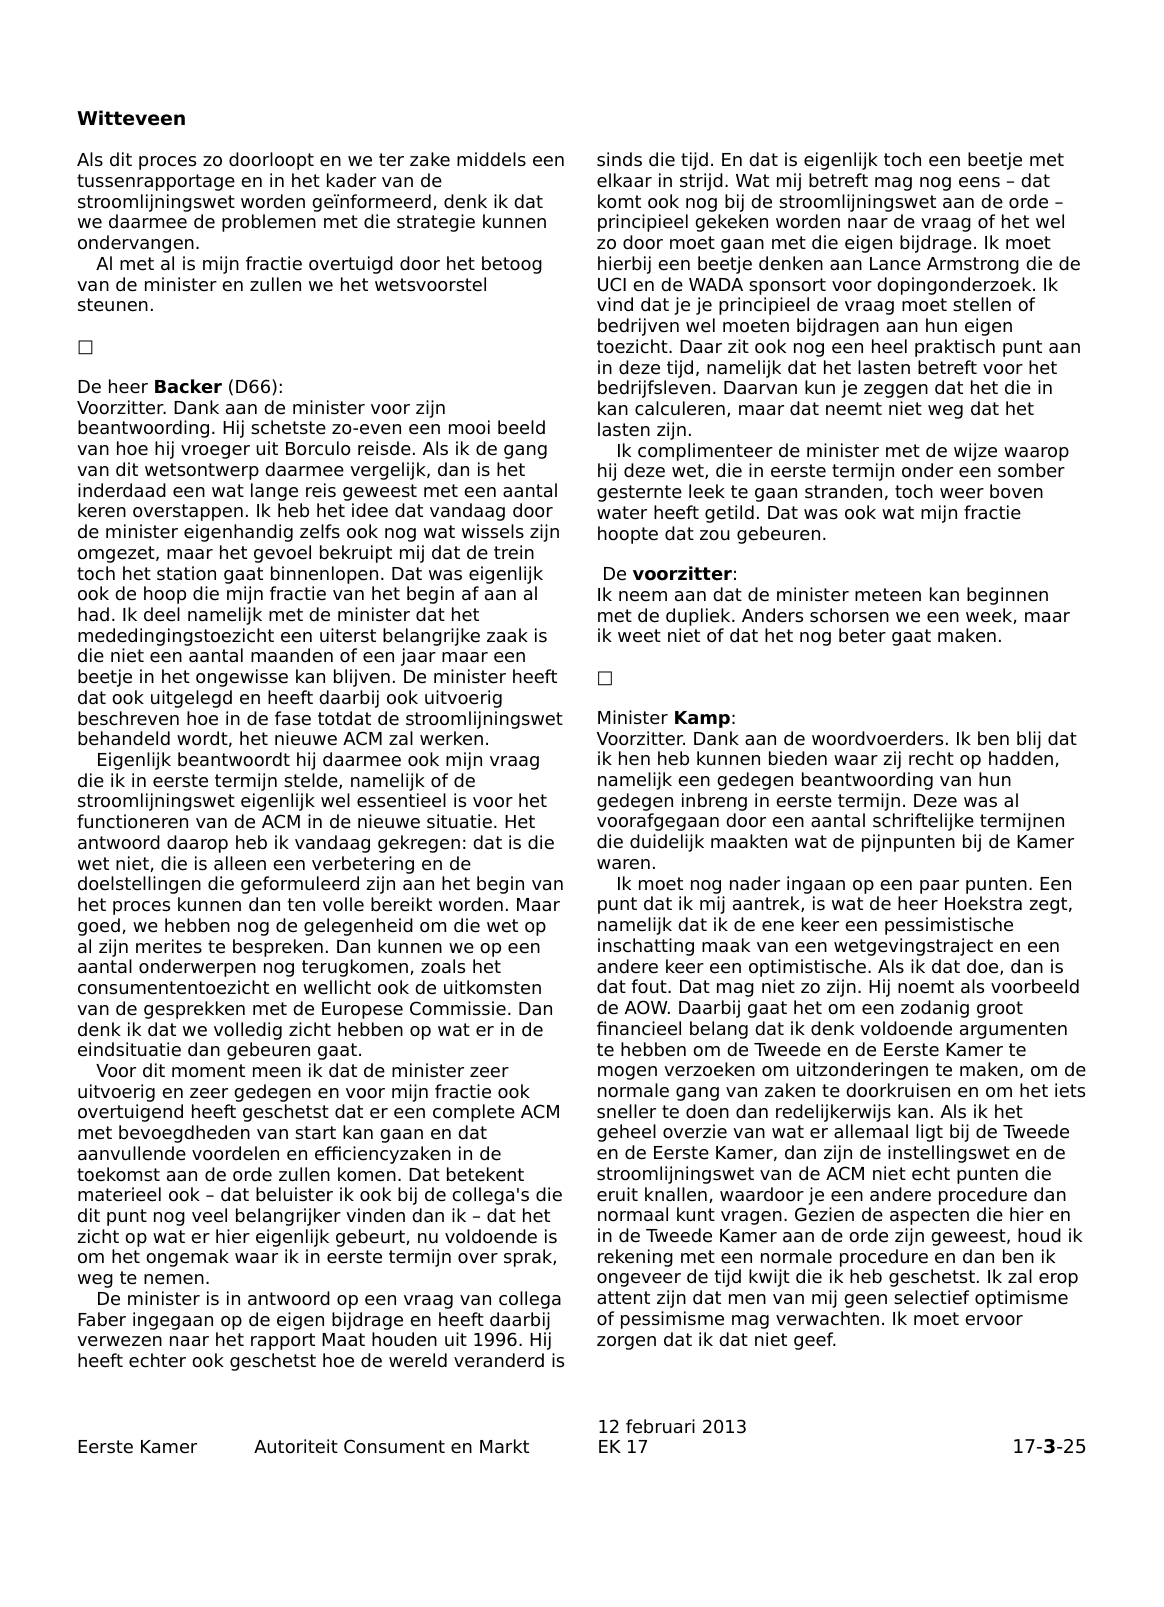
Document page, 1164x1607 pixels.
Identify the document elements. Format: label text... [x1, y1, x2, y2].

text Voor dit moment meen ik dat de minister zeer uitvoerig en zeer gedegen en voor mijn fractie ook overtuigend heeft geschetst dat er een complete ACM met bevoegdheden van start kan gaan en dat aanvullende voordelen en efficiencyzaken in de toekomst aan de orde zullen komen. Dat betekent materieel ook – dat beluister ik ook bij de collega's die dit punt nog veel belangrijker vinden dan ik – dat het zicht op wat er hier eigenlijk gebeurt, nu voldoende is om het ongemak waar ik in eerste termijn over sprak, weg te nemen. [77, 1061, 567, 1289]
text De voorzitter: [596, 564, 1087, 585]
text □ [596, 667, 1087, 688]
text Voorzitter. Dank aan de minister voor zijn beantwoording. Hij schetste zo-even een mooi beeld van hoe hij vroeger uit Borculo reisde. Als ik de gang van dit wetsontwerp daarmee vergelijk, dan is het inderdaad een wat lange reis geweest met een aantal keren overstappen. Ik heb het idee dat vandaag door de minister eigenhandig zelfs ook nog wat wissels zijn omgezet, maar het gevoel bekruipt mij dat de trein toch het station gaat binnenlopen. Dat was eigenlijk ook de hoop die mijn fractie van het begin af aan al had. Ik deel namelijk met de minister dat het mededingingstoezicht een uiterst belangrijke zaak is die niet een aantal maanden of een jaar maar een beetje in het ongewisse kan blijven. De minister heeft dat ook uitgelegd en heeft daarbij ook uitvoerig beschreven hoe in de fase totdat de stroomlijningswet behandeld wordt, het nieuwe ACM zal werken. [77, 397, 567, 750]
text sinds die tijd. En dat is eigenlijk toch een beetje met elkaar in strijd. Wat mij betreft mag nog eens – dat komt ook nog bij de stroomlijningswet aan de orde – principieel gekeken worden naar de vraag of het wel zo door moet gaan met die eigen bijdrage. Ik moet hierbij een beetje denken aan Lance Armstrong die de UCI en de WADA sponsort voor dopingonderzoek. Ik vind dat je je principieel de vraag moet stellen of bedrijven wel moeten bijdragen aan hun eigen toezicht. Daar zit ook nog een heel praktisch punt aan in deze tijd, namelijk dat het lasten betreft voor het bedrijfsleven. Daarvan kun je zeggen dat het die in kan calculeren, maar dat neemt niet weg dat het lasten zijn. [596, 150, 1087, 440]
text De heer Backer (D66): [77, 377, 567, 397]
text Ik moet nog nader ingaan op een paar punten. Een punt dat ik mij aantrek, is wat de heer Hoekstra zegt, namelijk dat ik de ene keer een pessimistische inschatting maak van een wetgevingstraject en een andere keer een optimistische. Als ik dat doe, dan is dat fout. Dat mag niet zo zijn. Hij noemt als voorbeeld de AOW. Daarbij gaat het om een zodanig groot financieel belang dat ik denk voldoende argumenten te hebben om de Tweede en de Eerste Kamer te mogen verzoeken om uitzonderingen te maken, om de normale gang van zaken te doorkruisen en om het iets sneller te doen dan redelijkerwijs kan. Als ik het geheel overzie van wat er allemaal ligt bij de Tweede en de Eerste Kamer, dan zijn de instellingswet en de stroomlijningswet van de ACM niet echt punten die eruit knallen, waardoor je een andere procedure dan normaal kunt vragen. Gezien de aspecten die hier en in de Tweede Kamer aan de orde zijn geweest, houd ik rekening met een normale procedure en dan ben ik ongeveer de tijd kwijt die ik heb geschetst. Ik zal erop attent zijn dat men van mij geen selectief optimisme of pessimisme mag verwachten. Ik moet ervoor zorgen dat ik dat niet geef. [596, 873, 1087, 1350]
text De minister is in antwoord op een vraag van collega Faber ingegaan op de eigen bijdrage en heeft daarbij verwezen naar het rapport Maat houden uit 1996. Hij heeft echter ook geschetst hoe de wereld veranderd is [77, 1289, 567, 1372]
text Al met al is mijn fractie overtuigd door het betoog van de minister en zullen we het wetsvoorstel steunen. [77, 254, 567, 316]
text □ [77, 336, 567, 357]
text Ik complimenteer de minister met de wijze waarop hij deze wet, die in eerste termijn onder een somber gesternte leek te gaan stranden, toch weer boven water heeft getild. Dat was ook wat mijn fractie hoopte dat zou gebeuren. [596, 440, 1087, 544]
text Eigenlijk beantwoordt hij daarmee ook mijn vraag die ik in eerste termijn stelde, namelijk of de stroomlijningswet eigenlijk wel essentieel is voor het functioneren van de ACM in de nieuwe situatie. Het antwoord daarop heb ik vandaag gekregen: dat is die wet niet, die is alleen een verbetering en de doelstellingen die geformuleerd zijn aan het begin van het proces kunnen dan ten volle bereikt worden. Maar goed, we hebben nog de gelegenheid om die wet op al zijn merites te bespreken. Dan kunnen we op een aantal onderwerpen nog terugkomen, zoals het consumententoezicht en wellicht ook de uitkomsten van de gesprekken met de Europese Commissie. Dan denk ik dat we volledig zicht hebben op wat er in de eindsituatie dan gebeuren gaat. [77, 750, 567, 1061]
text Als dit proces zo doorloopt en we ter zake middels een tussenrapportage en in het kader van de stroomlijningswet worden geïnformeerd, denk ik dat we daarmee de problemen met die strategie kunnen ondervangen. [77, 150, 567, 254]
text Minister Kamp: [596, 708, 1087, 728]
text Voorzitter. Dank aan de woordvoerders. Ik ben blij dat ik hen heb kunnen bieden waar zij recht op hadden, namelijk een gedegen beantwoording van hun gedegen inbreng in eerste termijn. Deze was al voorafgegaan door een aantal schriftelijke termijnen die duidelijk maakten wat de pijnpunten bij de Kamer waren. [596, 728, 1087, 873]
text Ik neem aan dat de minister meteen kan beginnen met de dupliek. Anders schorsen we een week, maar ik weet niet of dat het nog beter gaat maken. [596, 585, 1087, 647]
